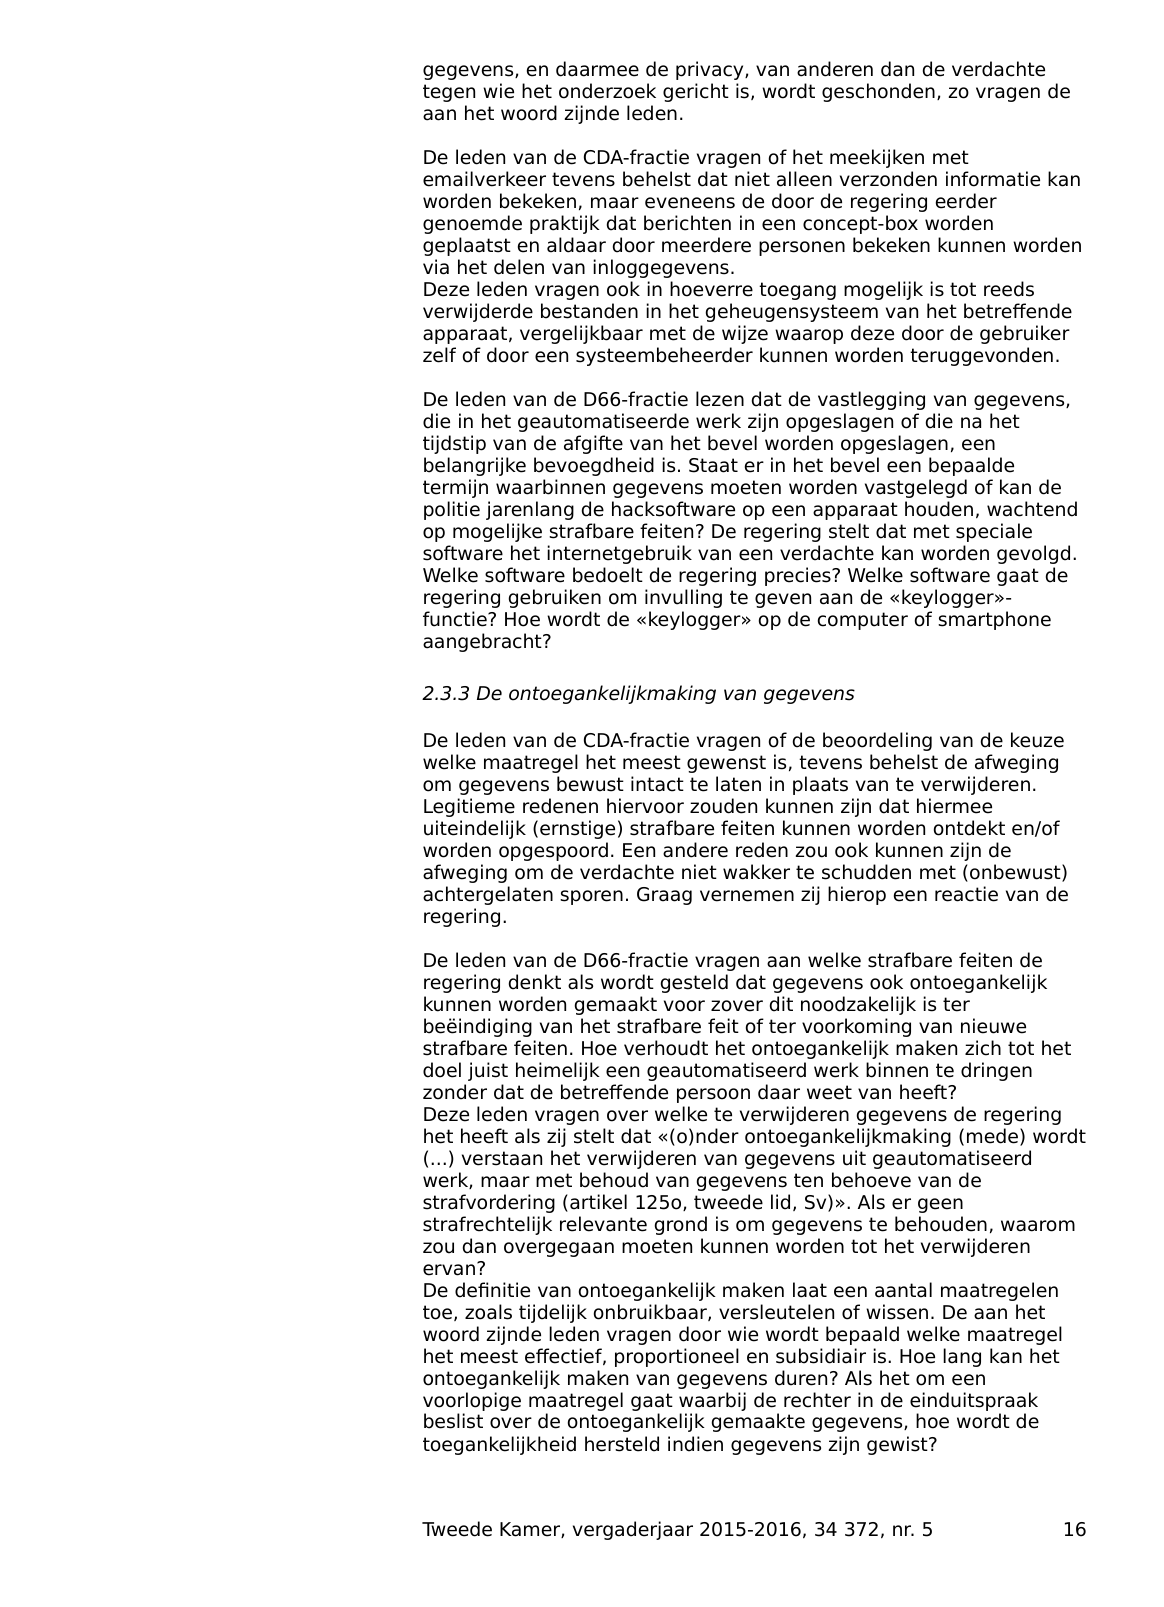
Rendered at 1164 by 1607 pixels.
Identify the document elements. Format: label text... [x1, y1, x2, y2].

text De definitie van ontoegankelijk maken laat een aantal maatregelen toe, zoals tijdelijk onbruikbaar, versleutelen of wissen. De aan het woord zijnde leden vragen door wie wordt bepaald welke maatregel het meest effectief, proportioneel en subsidiair is. Hoe lang kan het ontoegankelijk maken van gegevens duren? Als het om een voorlopige maatregel gaat waarbij de rechter in de einduitspraak beslist over de ontoegankelijk gemaakte gegevens, hoe wordt de toegankelijkheid hersteld indien gegevens zijn gewist? [422, 1279, 1087, 1455]
text gegevens, en daarmee de privacy, van anderen dan de verdachte tegen wie het onderzoek gericht is, wordt geschonden, zo vragen de aan het woord zijnde leden. [422, 59, 1087, 125]
text De leden van de CDA-fractie vragen of het meekijken met emailverkeer tevens behelst dat niet alleen verzonden informatie kan worden bekeken, maar eveneens de door de regering eerder genoemde praktijk dat berichten in een concept-box worden geplaatst en aldaar door meerdere personen bekeken kunnen worden via het delen van inloggegevens. [422, 147, 1087, 279]
text De leden van de CDA-fractie vragen of de beoordeling van de keuze welke maatregel het meest gewenst is, tevens behelst de afweging om gegevens bewust intact te laten in plaats van te verwijderen. Legitieme redenen hiervoor zouden kunnen zijn dat hiermee uiteindelijk (ernstige) strafbare feiten kunnen worden ontdekt en/of worden opgespoord. Een andere reden zou ook kunnen zijn de afweging om de verdachte niet wakker te schudden met (onbewust) achtergelaten sporen. Graag vernemen zij hierop een reactie van de regering. [422, 730, 1087, 928]
text Deze leden vragen over welke te verwijderen gegevens de regering het heeft als zij stelt dat «(o)nder ontoegankelijkmaking (mede) wordt (...) verstaan het verwijderen van gegevens uit geautomatiseerd werk, maar met behoud van gegevens ten behoeve van de strafvordering (artikel 125o, tweede lid, Sv)». Als er geen strafrechtelijk relevante grond is om gegevens te behouden, waarom zou dan overgegaan moeten kunnen worden tot het verwijderen ervan? [422, 1104, 1087, 1279]
text De leden van de D66-fractie lezen dat de vastlegging van gegevens, die in het geautomatiseerde werk zijn opgeslagen of die na het tijdstip van de afgifte van het bevel worden opgeslagen, een belangrijke bevoegdheid is. Staat er in het bevel een bepaalde termijn waarbinnen gegevens moeten worden vastgelegd of kan de politie jarenlang de hacksoftware op een apparaat houden, wachtend op mogelijke strafbare feiten? De regering stelt dat met speciale software het internetgebruik van een verdachte kan worden gevolgd. Welke software bedoelt de regering precies? Welke software gaat de regering gebruiken om invulling te geven aan de «keylogger»-functie? Hoe wordt de «keylogger» op de computer of smartphone aangebracht? [422, 389, 1087, 653]
text Deze leden vragen ook in hoeverre toegang mogelijk is tot reeds verwijderde bestanden in het geheugensysteem van het betreffende apparaat, vergelijkbaar met de wijze waarop deze door de gebruiker zelf of door een systeembeheerder kunnen worden teruggevonden. [422, 279, 1087, 367]
subtitle 2.3.3 De ontoegankelijkmaking van gegevens [422, 683, 1087, 705]
text De leden van de D66-fractie vragen aan welke strafbare feiten de regering denkt als wordt gesteld dat gegevens ook ontoegankelijk kunnen worden gemaakt voor zover dit noodzakelijk is ter beëindiging van het strafbare feit of ter voorkoming van nieuwe strafbare feiten. Hoe verhoudt het ontoegankelijk maken zich tot het doel juist heimelijk een geautomatiseerd werk binnen te dringen zonder dat de betreffende persoon daar weet van heeft? [422, 950, 1087, 1104]
